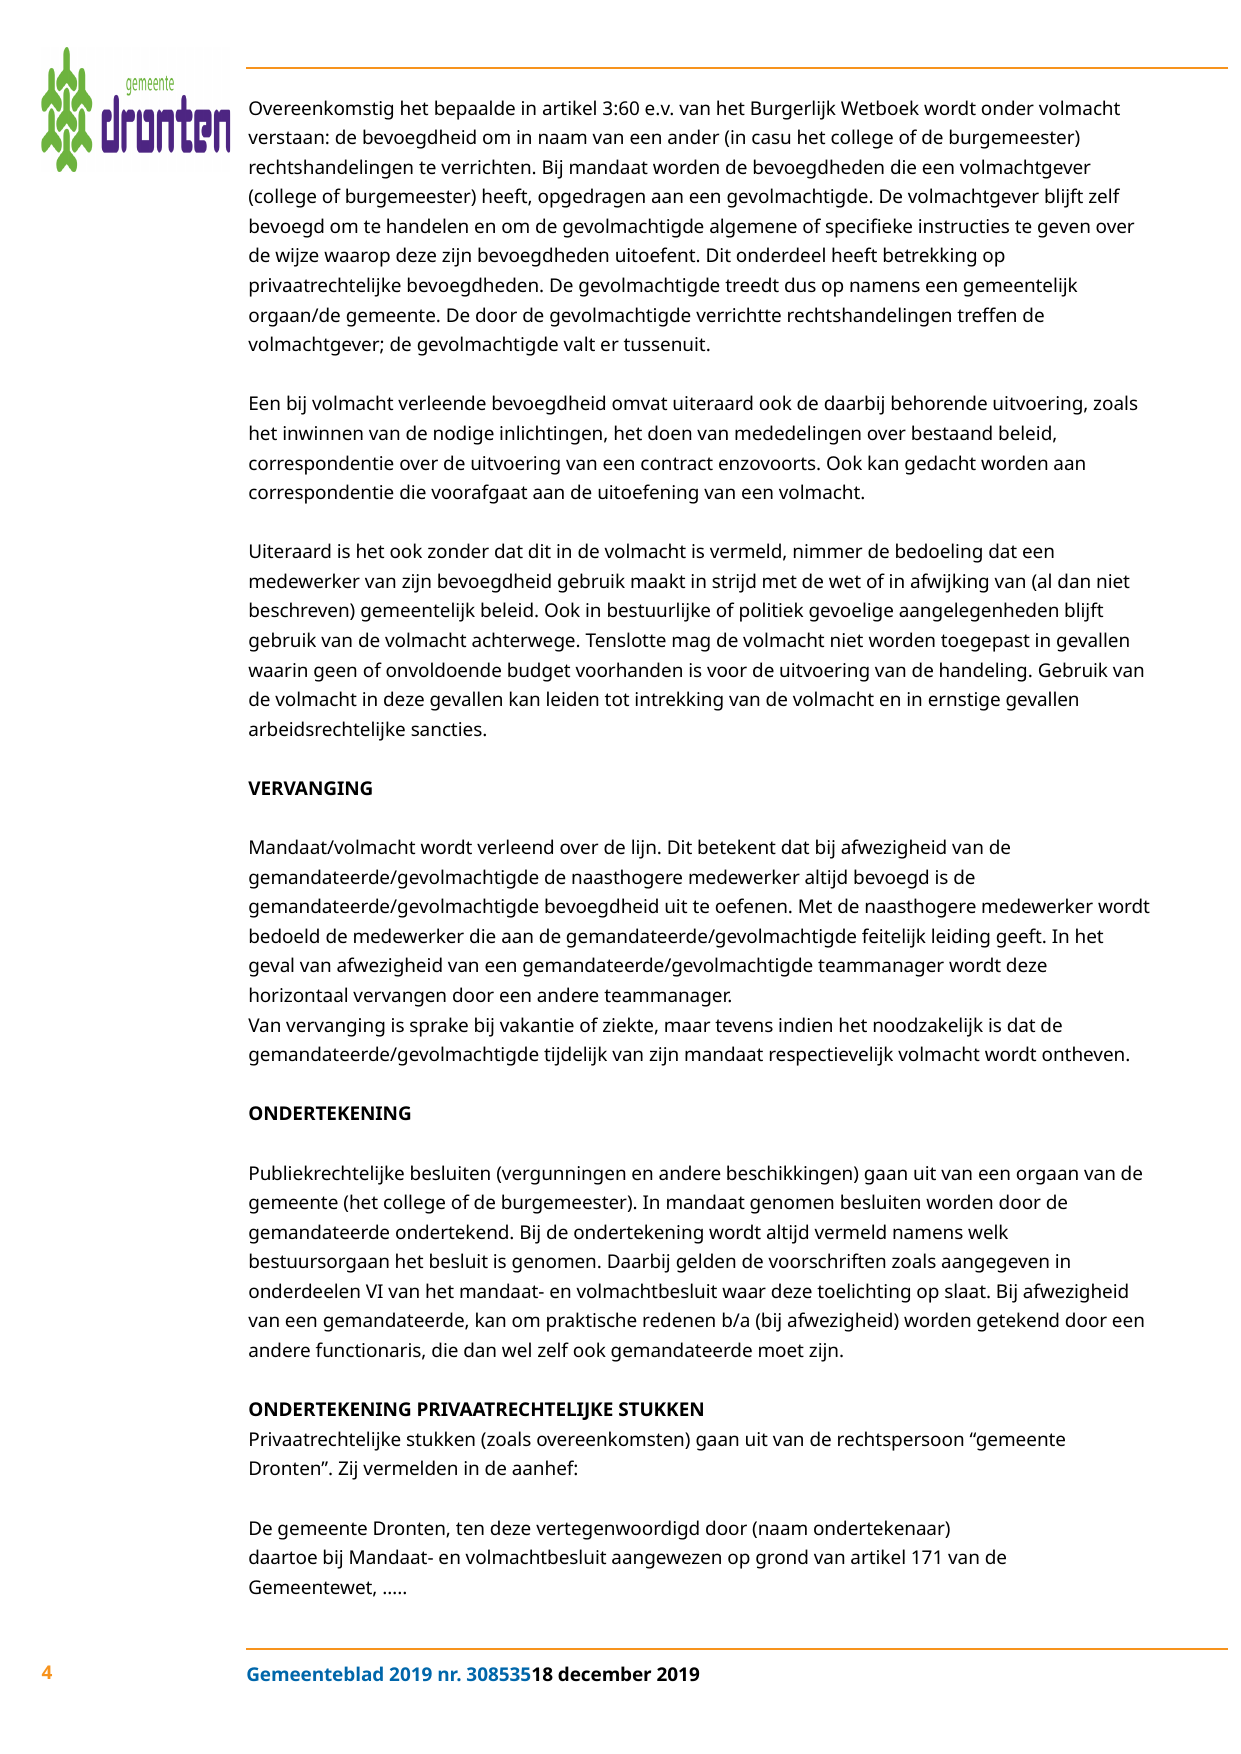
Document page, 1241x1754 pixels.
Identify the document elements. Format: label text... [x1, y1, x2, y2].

text ONDERTEKENING [248, 1101, 1152, 1126]
text Uiteraard is het ook zonder dat dit in de volmacht is vermeld, nimmer de bedoeling dat een medewerker van zijn bevoegdheid gebruik maakt in strijd met de wet of in afwijking van (al dan niet beschreven) gemeentelijk beleid. Ook in bestuurlijke of politiek gevoelige aangelegenheden blijft gebruik van de volmacht achterwege. Tenslotte mag de volmacht niet worden toegepast in gevallen waarin geen of onvoldoende budget voorhanden is voor de uitvoering van de handeling. Gebruik van de volmacht in deze gevallen kan leiden tot intrekking van de volmacht en in ernstige gevallen arbeidsrechtelijke sancties. [248, 538, 1152, 742]
text Van vervanging is sprake bij vakantie of ziekte, maar tevens indien het noodzakelijk is dat de gemandateerde/gevolmachtigde tijdelijk van zijn mandaat respectievelijk volmacht wordt ontheven. [248, 1012, 1152, 1067]
text daartoe bij Mandaat- en volmachtbesluit aangewezen op grond van artikel 171 van de [248, 1544, 1152, 1570]
text Privaatrechtelijke stukken (zoals overeenkomsten) gaan uit van de rechtspersoon “gemeente Dronten”. Zij vermelden in de aanhef: [248, 1426, 1152, 1481]
text Overeenkomstig het bepaalde in artikel 3:60 e.v. van het Burgerlijk Wetboek wordt onder volmacht verstaan: de bevoegdheid om in naam van een ander (in casu het college of de burgemeester) rechtshandelingen te verrichten. Bij mandaat worden de bevoegdheden die een volmachtgever (college of burgemeester) heeft, opgedragen aan een gevolmachtigde. De volmachtgever blijft zelf bevoegd om te handelen en om de gevolmachtigde algemene of specifieke instructies te geven over de wijze waarop deze zijn bevoegdheden uitoefent. Dit onderdeel heeft betrekking op privaatrechtelijke bevoegdheden. De gevolmachtigde treedt dus op namens een gemeentelijk orgaan/de gemeente. De door de gevolmachtigde verrichtte rechtshandelingen treffen de volmachtgever; de gevolmachtigde valt er tussenuit. [248, 95, 1152, 357]
text Gemeentewet, ….. [248, 1574, 1152, 1600]
text Mandaat/volmacht wordt verleend over de lijn. Dit betekent dat bij afwezigheid van de gemandateerde/gevolmachtigde de naasthogere medewerker altijd bevoegd is de gemandateerde/gevolmachtigde bevoegdheid uit te oefenen. Met de naasthogere medewerker wordt bedoeld de medewerker die aan de gemandateerde/gevolmachtigde feitelijk leiding geeft. In het geval van afwezigheid van een gemandateerde/gevolmachtigde teammanager wordt deze horizontaal vervangen door een andere teammanager. [248, 834, 1152, 1008]
text De gemeente Dronten, ten deze vertegenwoordigd door (naam ondertekenaar) [248, 1515, 1152, 1541]
text Een bij volmacht verleende bevoegdheid omvat uiteraard ook de daarbij behorende uitvoering, zoals het inwinnen van de nodige inlichtingen, het doen van mededelingen over bestaand beleid, correspondentie over de uitvoering van een contract enzovoorts. Ook kan gedacht worden aan correspondentie die voorafgaat aan de uitoefening van een volmacht. [248, 391, 1152, 505]
text Publiekrechtelijke besluiten (vergunningen en andere beschikkingen) gaan uit van een orgaan van de gemeente (het college of de burgemeester). In mandaat genomen besluiten worden door de gemandateerde ondertekend. Bij de ondertekening wordt altijd vermeld namens welk bestuursorgaan het besluit is genomen. Daarbij gelden de voorschriften zoals aangegeven in onderdeelen VI van het mandaat- en volmachtbesluit waar deze toelichting op slaat. Bij afwezigheid van een gemandateerde, kan om praktische redenen b/a (bij afwezigheid) worden getekend door een andere functionaris, die dan wel zelf ook gemandateerde moet zijn. [248, 1160, 1152, 1363]
text VERVANGING [248, 775, 1152, 801]
picture [41, 47, 231, 172]
text ONDERTEKENING PRIVAATRECHTELIJKE STUKKEN [248, 1396, 1152, 1422]
